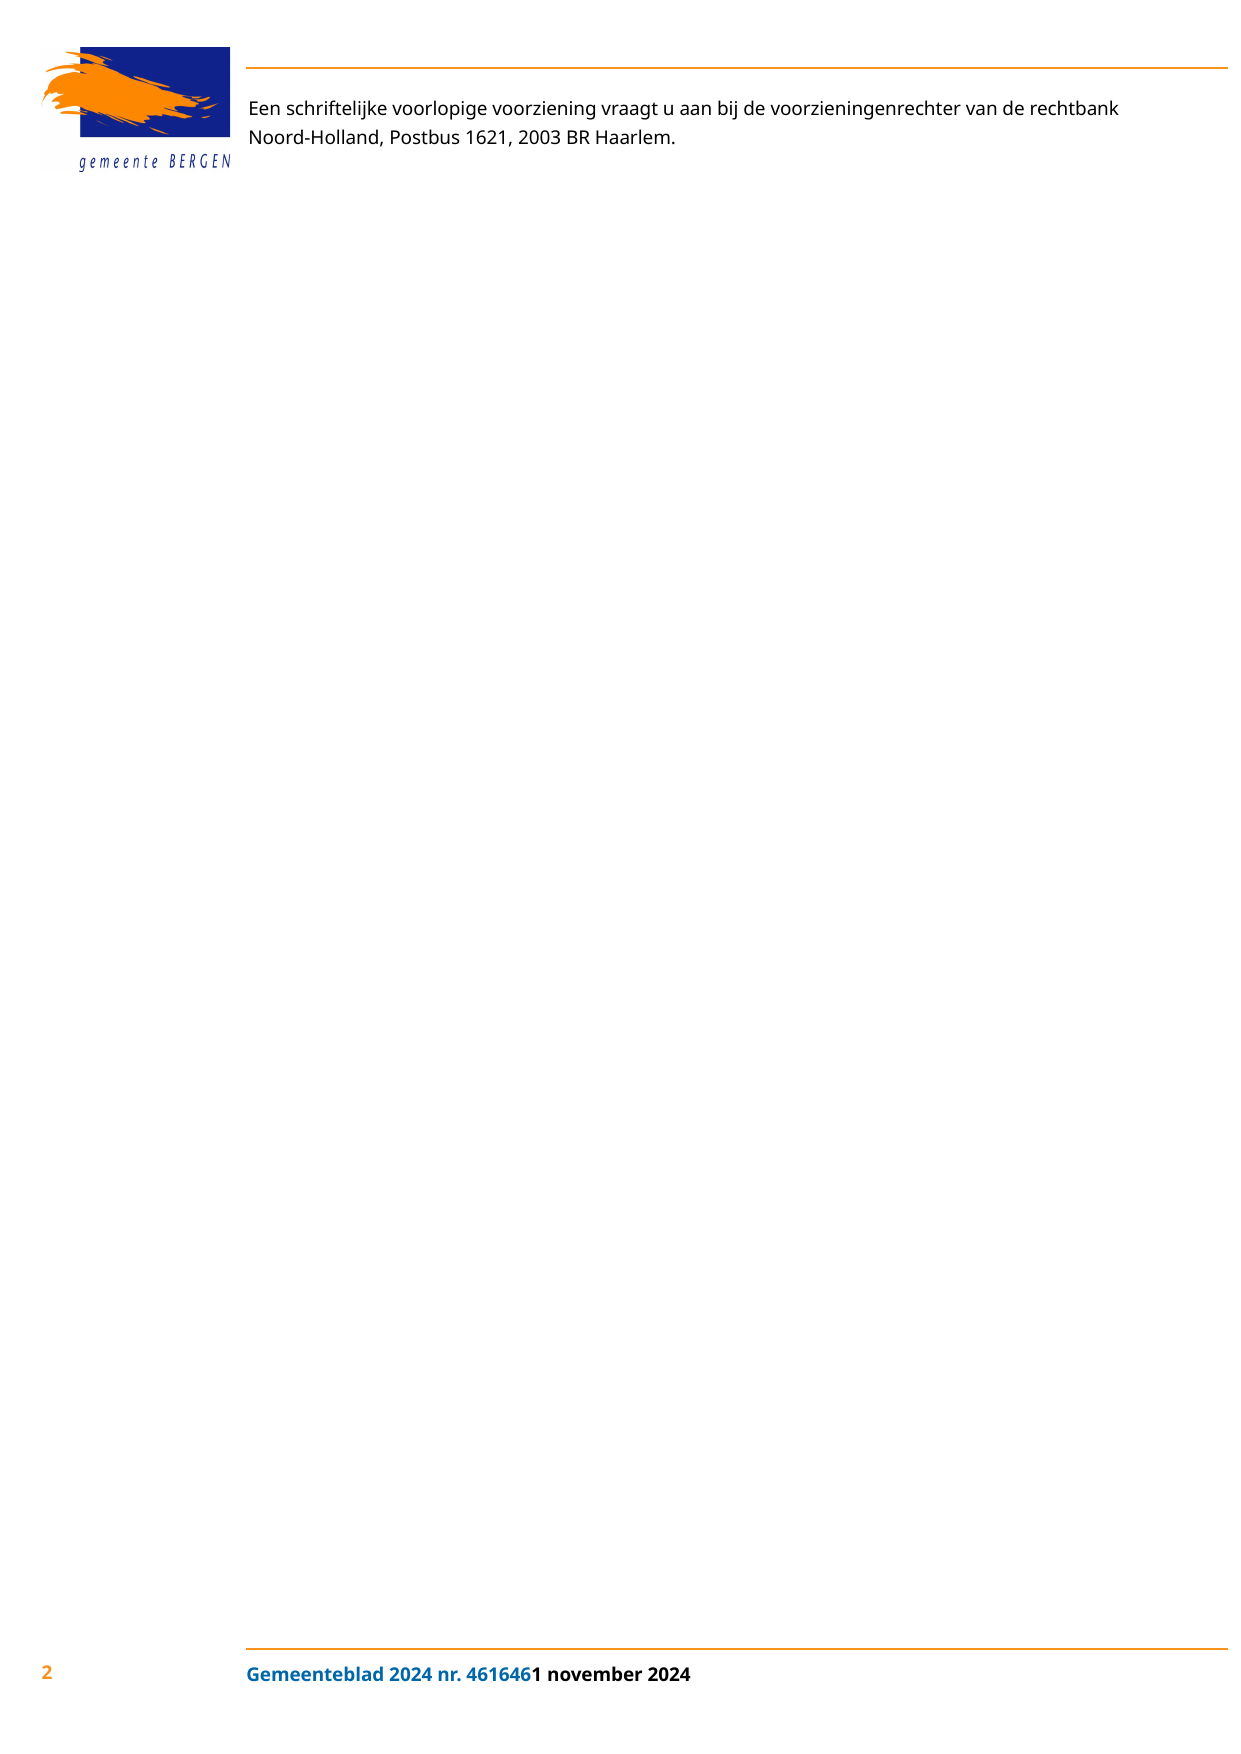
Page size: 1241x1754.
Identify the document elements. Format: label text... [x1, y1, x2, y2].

picture [41, 47, 231, 172]
text Een schriftelijke voorlopige voorziening vraagt u aan bij de voorzieningenrechter van de rechtbank Noord-Holland, Postbus 1621, 2003 BR Haarlem. [248, 95, 1152, 150]
